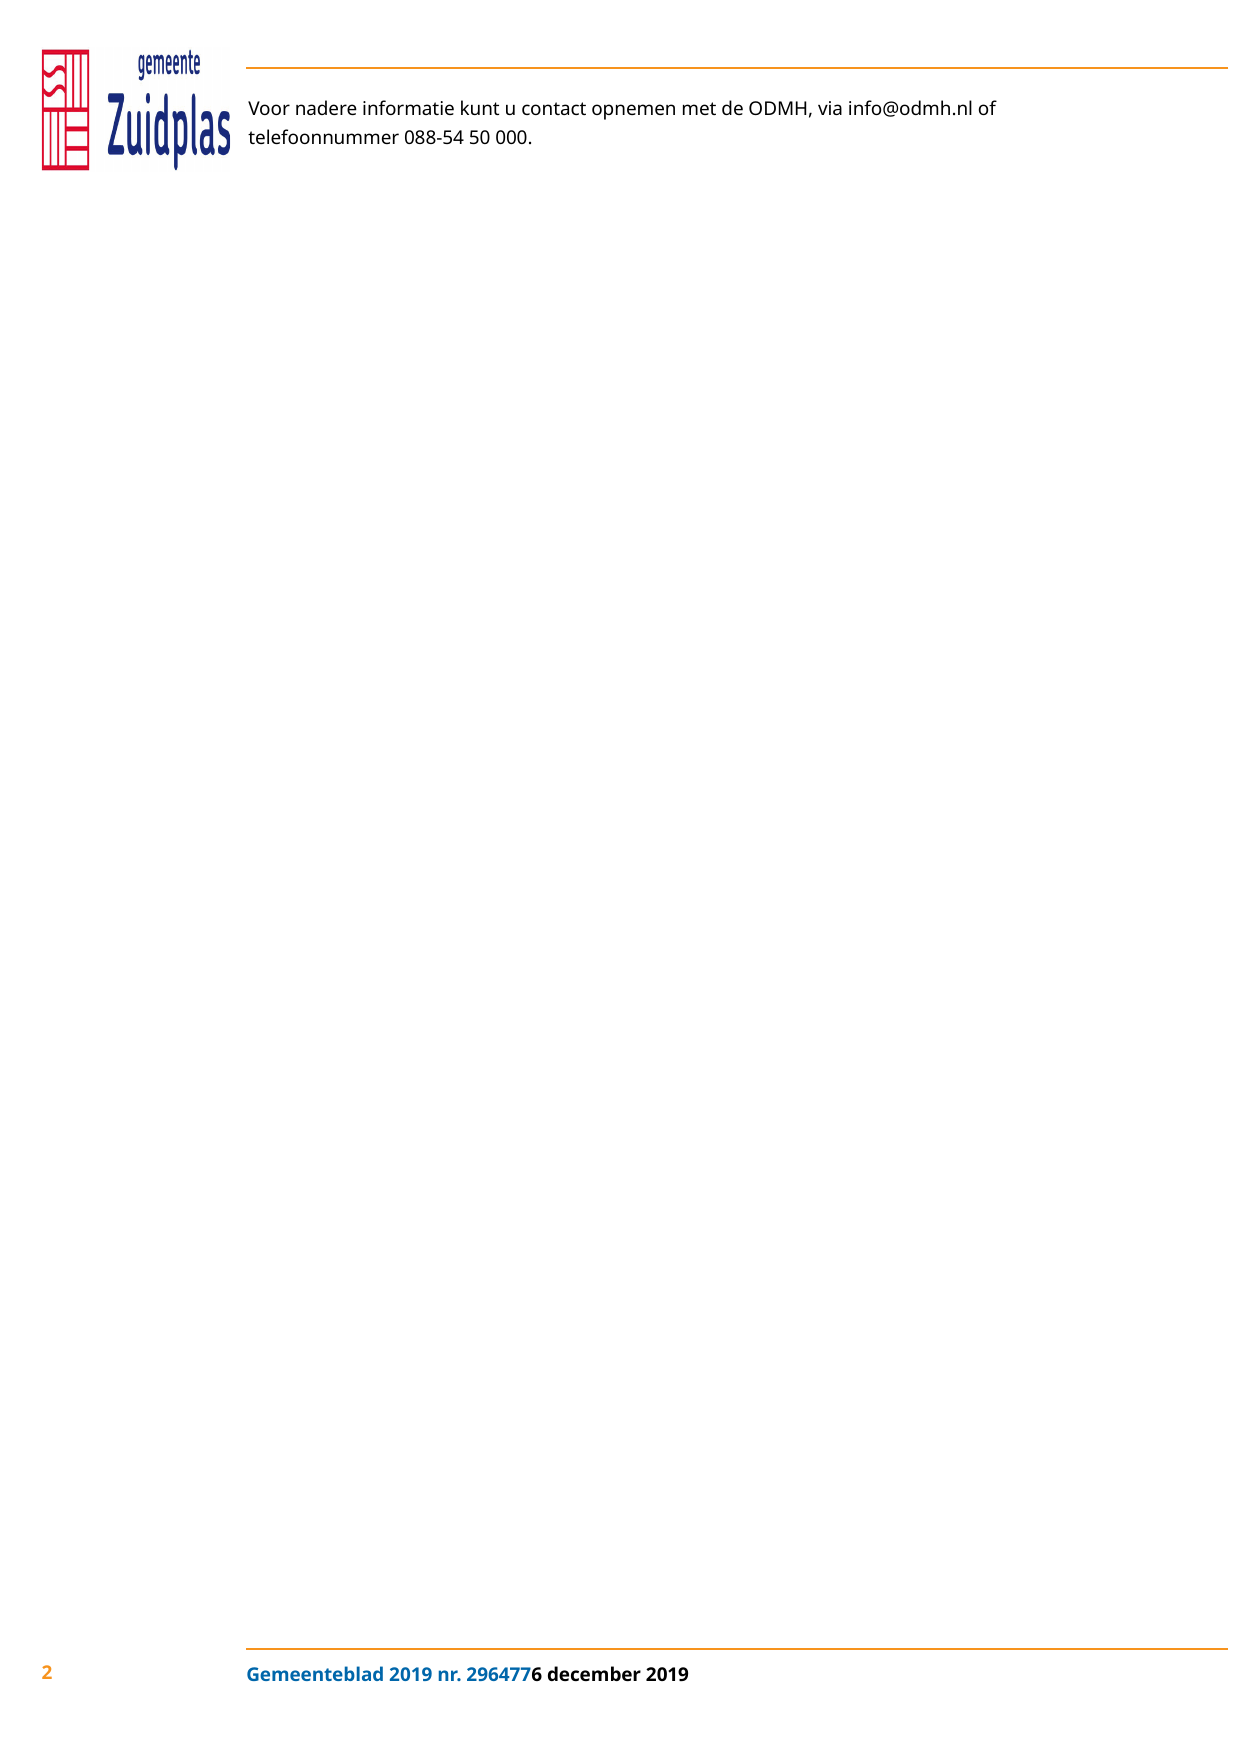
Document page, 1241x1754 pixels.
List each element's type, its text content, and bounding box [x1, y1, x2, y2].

text Voor nadere informatie kunt u contact opnemen met de ODMH, via info@odmh.nl of telefoonnummer 088-54 50 000. [248, 95, 1152, 150]
picture [41, 47, 231, 172]
